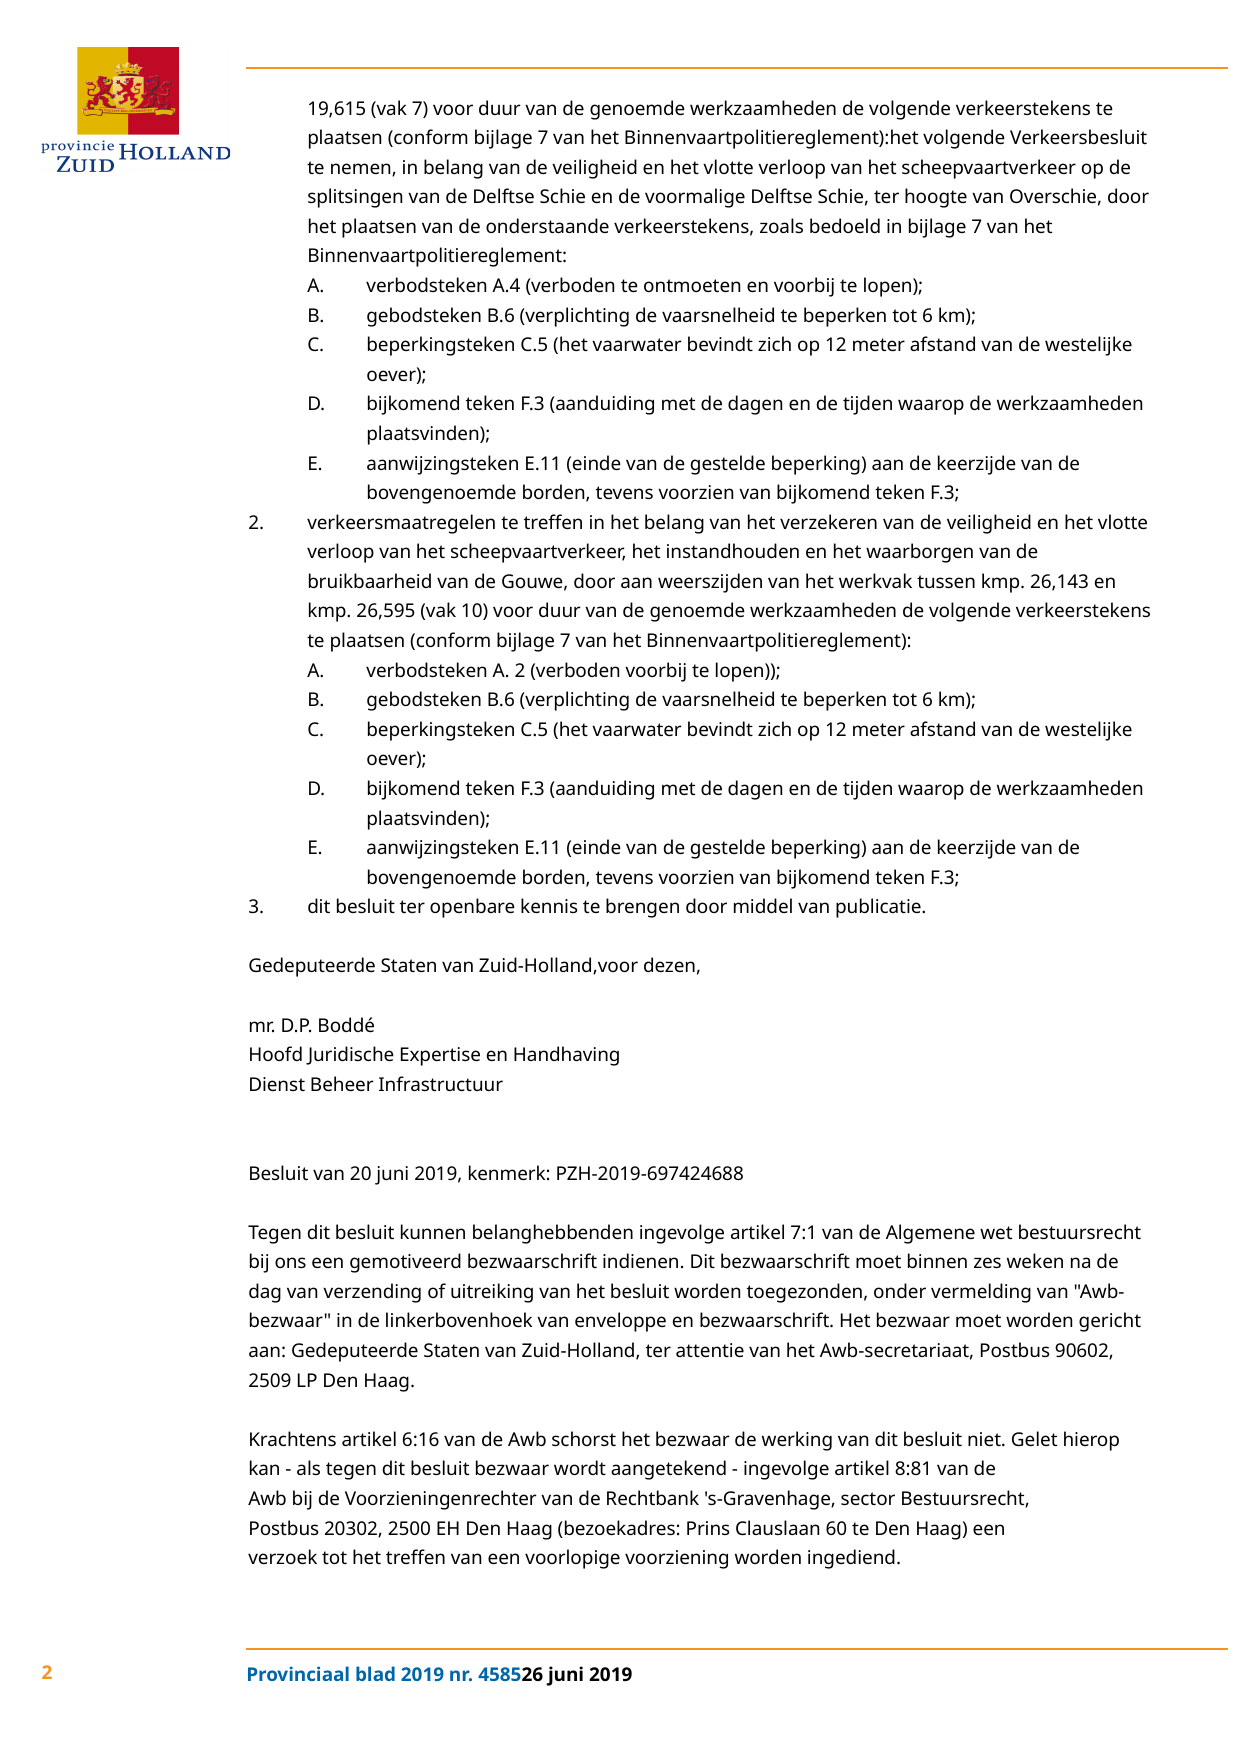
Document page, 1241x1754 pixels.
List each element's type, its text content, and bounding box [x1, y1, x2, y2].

text Hoofd Juridische Expertise en Handhaving [248, 1041, 1152, 1067]
text mr. D.P. Boddé [248, 1012, 1152, 1038]
text Awb bij de Voorzieningenrechter van de Rechtbank 's-Gravenhage, sector Bestuursrecht, [248, 1485, 1152, 1511]
list aanwijzingsteken E.11 (einde van de gestelde beperking) aan de keerzijde van de bovengenoemde borden, tevens voorzien van bijkomend teken F.3; [307, 834, 1152, 890]
list verkeersmaatregelen te treffen in het belang van het verzekeren van de veiligheid en het vlotte verloop van het scheepvaartverkeer, het instandhouden en het waarborgen van de bruikbaarheid van de Gouwe, door aan weerszijden van het werkvak tussen kmp. 26,143 en kmp. 26,595 (vak 10) voor duur van de genoemde werkzaamheden de volgende verkeerstekens te plaatsen (conform bijlage 7 van het Binnenvaartpolitiereglement): [248, 509, 1152, 653]
picture [41, 47, 231, 172]
list gebodsteken B.6 (verplichting de vaarsnelheid te beperken tot 6 km); [307, 302, 1152, 328]
list verbodsteken A. 2 (verboden voorbij te lopen)); [307, 657, 1152, 683]
list beperkingsteken C.5 (het vaarwater bevindt zich op 12 meter afstand van de westelijke oever); [307, 716, 1152, 771]
list verbodsteken A.4 (verboden te ontmoeten en voorbij te lopen); [307, 272, 1152, 298]
list beperkingsteken C.5 (het vaarwater bevindt zich op 12 meter afstand van de westelijke oever); [307, 331, 1152, 387]
text Tegen dit besluit kunnen belanghebbenden ingevolge artikel 7:1 van de Algemene wet bestuursrecht bij ons een gemotiveerd bezwaarschrift indienen. Dit bezwaarschrift moet binnen zes weken na de dag van verzending of uitreiking van het besluit worden toegezonden, onder vermelding van "Awb-bezwaar" in de linkerbovenhoek van enveloppe en bezwaarschrift. Het bezwaar moet worden gericht aan: Gedeputeerde Staten van Zuid-Holland, ter attentie van het Awb-secretariaat, Postbus 90602, 2509 LP Den Haag. [248, 1219, 1152, 1393]
text Dienst Beheer Infrastructuur [248, 1071, 1152, 1097]
text Gedeputeerde Staten van Zuid-Holland,voor dezen, [248, 953, 1152, 978]
text Krachtens artikel 6:16 van de Awb schorst het bezwaar de werking van dit besluit niet. Gelet hierop kan - als tegen dit besluit bezwaar wordt aangetekend - ingevolge artikel 8:81 van de [248, 1426, 1152, 1481]
list gebodsteken B.6 (verplichting de vaarsnelheid te beperken tot 6 km); [307, 686, 1152, 712]
text Postbus 20302, 2500 EH Den Haag (bezoekadres: Prins Clauslaan 60 te Den Haag) een [248, 1515, 1152, 1541]
list dit besluit ter openbare kennis te brengen door middel van publicatie. [248, 893, 1152, 919]
text Besluit van 20 juni 2019, kenmerk: PZH-2019-697424688 [248, 1160, 1152, 1186]
list bijkomend teken F.3 (aanduiding met de dagen en de tijden waarop de werkzaamheden plaatsvinden); [307, 775, 1152, 831]
text verzoek tot het treffen van een voorlopige voorziening worden ingediend. [248, 1544, 1152, 1570]
list 19,615 (vak 7) voor duur van de genoemde werkzaamheden de volgende verkeerstekens te plaatsen (conform bijlage 7 van het Binnenvaartpolitiereglement):het volgende Verkeersbesluit te nemen, in belang van de veiligheid en het vlotte verloop van het scheepvaartverkeer op de splitsingen van de Delftse Schie en de voormalige Delftse Schie, ter hoogte van Overschie, door het plaatsen van de onderstaande verkeerstekens, zoals bedoeld in bijlage 7 van het Binnenvaartpolitiereglement: [248, 95, 1152, 268]
list aanwijzingsteken E.11 (einde van de gestelde beperking) aan de keerzijde van de bovengenoemde borden, tevens voorzien van bijkomend teken F.3; [307, 450, 1152, 505]
list bijkomend teken F.3 (aanduiding met de dagen en de tijden waarop de werkzaamheden plaatsvinden); [307, 391, 1152, 446]
